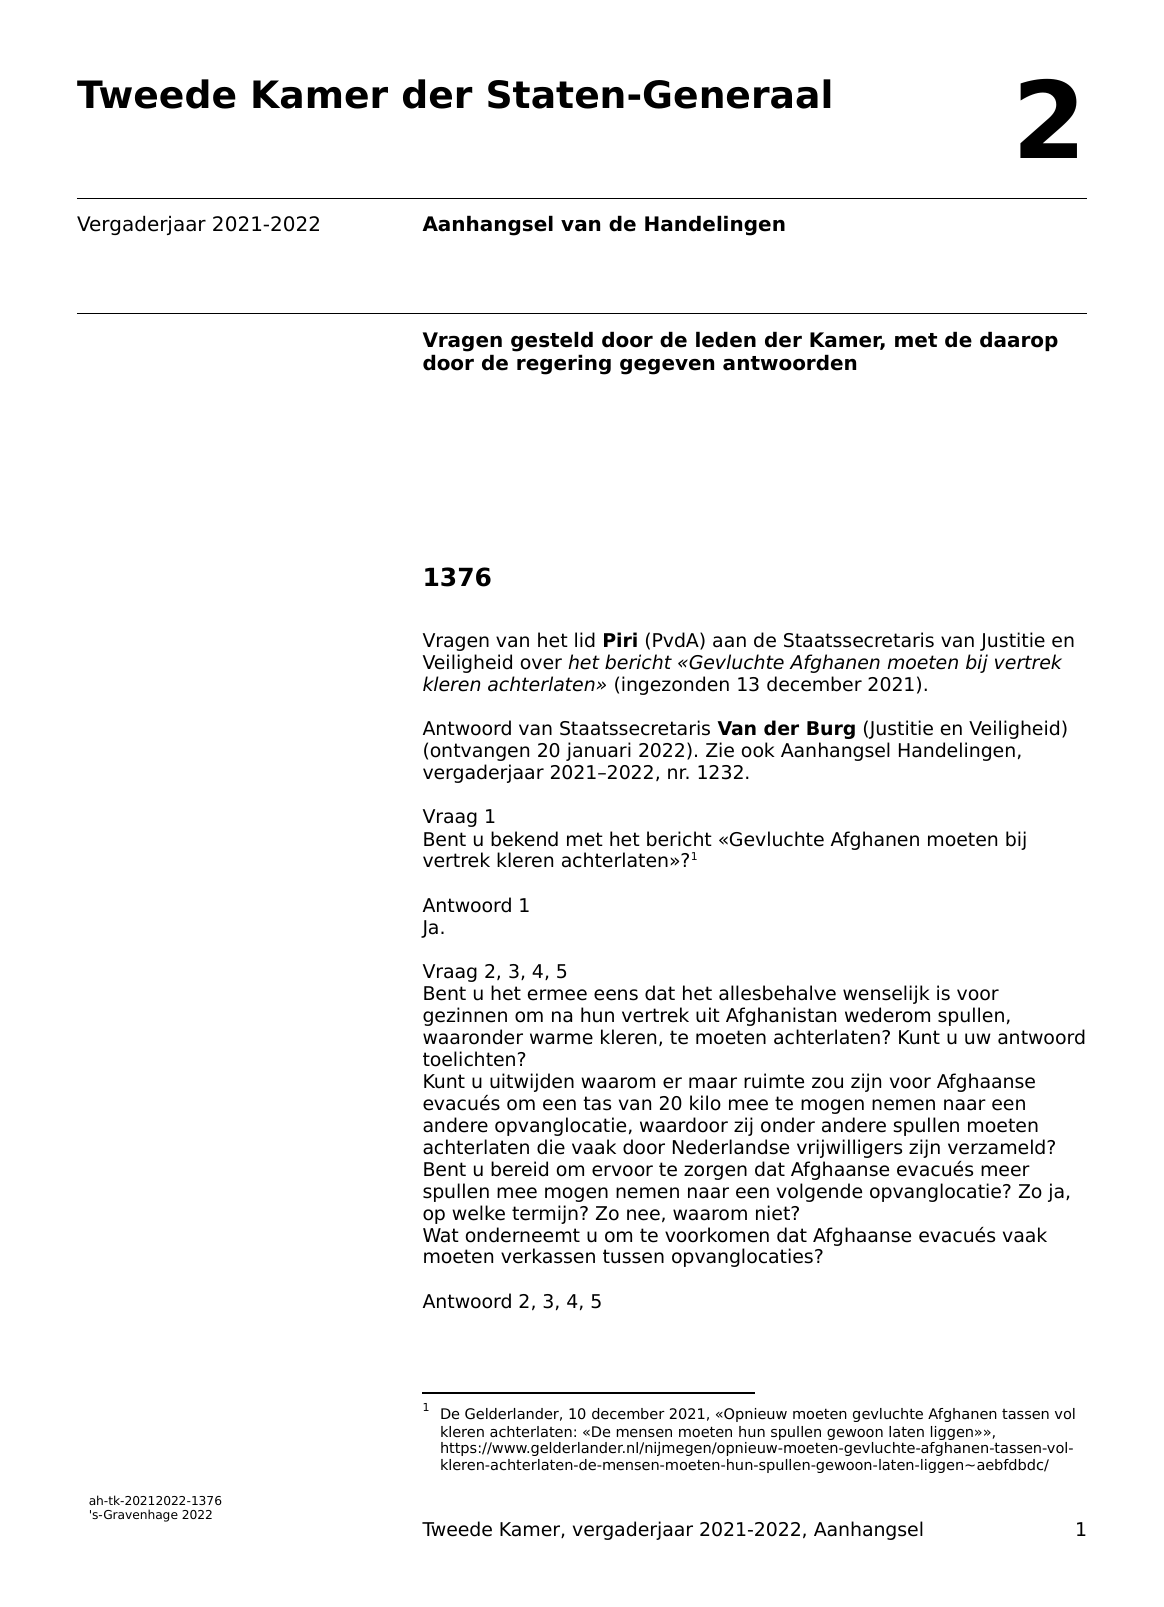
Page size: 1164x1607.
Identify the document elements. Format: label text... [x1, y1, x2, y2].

text Antwoord 2, 3, 4, 5 [422, 1291, 1087, 1313]
table_cell Vergaderjaar 2021-2022 [77, 199, 422, 313]
text 1376 [422, 563, 1087, 592]
text Ja. [422, 917, 1087, 938]
table_cell Vragen gesteld door de leden der Kamer, met de daarop door de regering gegeven antwoorden [422, 314, 1087, 375]
text Kunt u uitwijden waarom er maar ruimte zou zijn voor Afghaanse evacués om een tas van 20 kilo mee te mogen nemen naar een andere opvanglocatie, waardoor zij onder andere spullen moeten achterlaten die vaak door Nederlandse vrijwilligers zijn verzameld? [422, 1071, 1087, 1158]
text Bent u bereid om ervoor te zorgen dat Afghaanse evacués meer spullen mee mogen nemen naar een volgende opvanglocatie? Zo ja, op welke termijn? Zo nee, waarom niet? [422, 1158, 1087, 1224]
table_header Tweede Kamer der Staten-Generaal [77, 59, 886, 198]
text ah-tk-20212022-1376 [88, 1494, 323, 1508]
text Antwoord 1 [422, 894, 1087, 917]
text 's-Gravenhage 2022 [88, 1508, 323, 1522]
text Wat onderneemt u om te voorkomen dat Afghaanse evacués vaak moeten verkassen tussen opvanglocaties? [422, 1224, 1087, 1268]
table_cell [77, 314, 422, 375]
text Vraag 2, 3, 4, 5 [422, 961, 1087, 983]
text De Gelderlander, 10 december 2021, «Opnieuw moeten gevluchte Afghanen tassen vol kleren achterlaten: «De mensen moeten hun spullen gewoon laten liggen»», https://www.gelderlander.nl/nijmegen/opnieuw-moeten-gevluchte-afghanen-tassen-vol-kleren-achterlaten-de-mensen-moeten-hun-spullen-gewoon-laten-liggen~aebfdbdc/ [422, 1402, 1087, 1474]
text Bent u bekend met het bericht «Gevluchte Afghanen moeten bij vertrek kleren achterlaten»? [422, 828, 1087, 872]
text Antwoord van Staatssecretaris Van der Burg (Justitie en Veiligheid) (ontvangen 20 januari 2022). Zie ook Aanhangsel Handelingen, vergaderjaar 2021–2022, nr. 1232. [422, 718, 1087, 784]
table_cell Aanhangsel van de Handelingen [422, 199, 1087, 313]
text Bent u het ermee eens dat het allesbehalve wenselijk is voor gezinnen om na hun vertrek uit Afghanistan wederom spullen, waaronder warme kleren, te moeten achterlaten? Kunt u uw antwoord toelichten? [422, 983, 1087, 1071]
text Vragen van het lid Piri (PvdA) aan de Staatssecretaris van Justitie en Veiligheid over het bericht «Gevluchte Afghanen moeten bij vertrek kleren achterlaten» (ingezonden 13 december 2021). [422, 630, 1087, 696]
table_header 2 [886, 59, 1087, 198]
text Vraag 1 [422, 806, 1087, 828]
